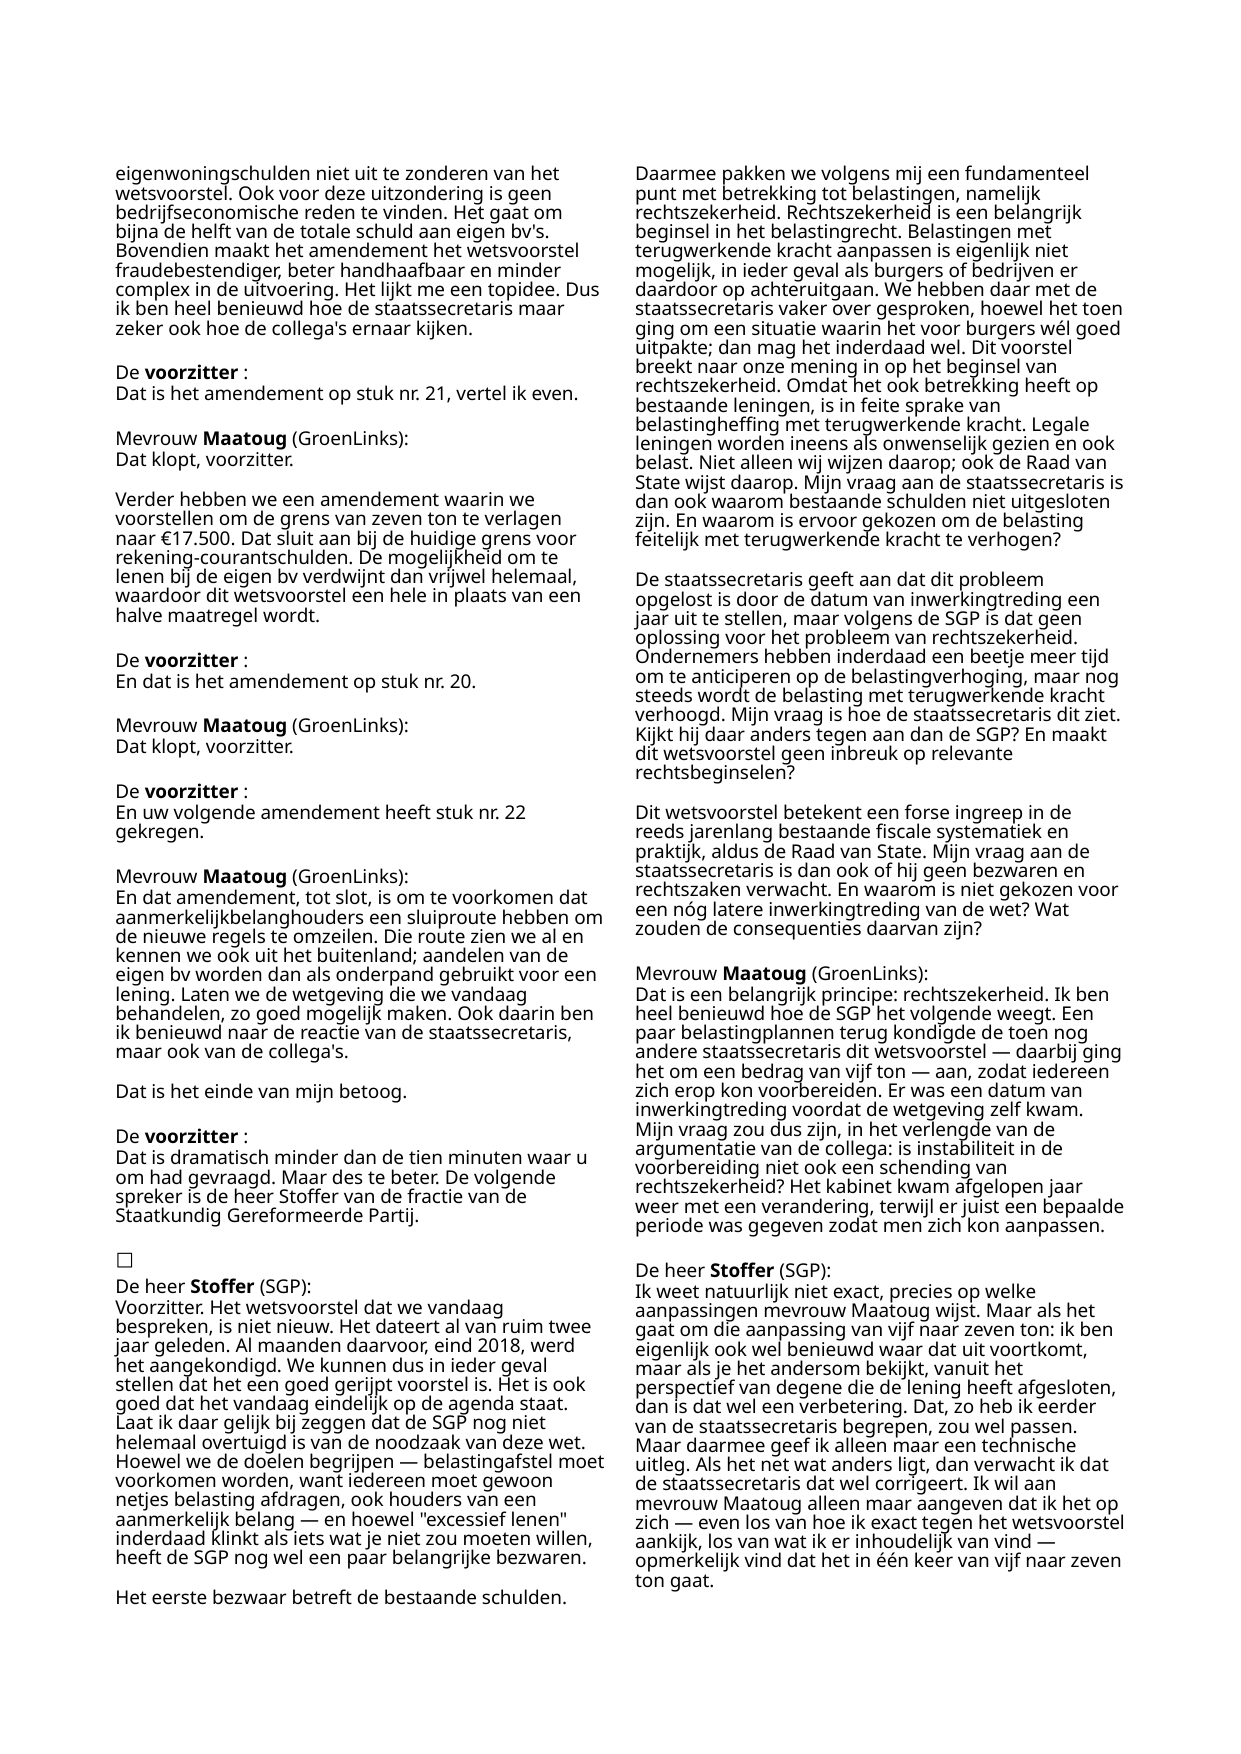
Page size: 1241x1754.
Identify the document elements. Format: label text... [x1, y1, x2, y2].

text En uw volgende amendement heeft stuk nr. 22 gekregen. [115, 804, 605, 843]
text Mevrouw Maatoug (GroenLinks): [115, 425, 605, 451]
text ⬜ [115, 1247, 605, 1273]
text De heer Stoffer (SGP): [115, 1273, 605, 1299]
text En dat amendement, tot slot, is om te voorkomen dat aanmerkelijkbelanghouders een sluiproute hebben om de nieuwe regels te omzeilen. Die route zien we al en kennen we ook uit het buitenland; aandelen van de eigen bv worden dan als onderpand gebruikt voor een lening. Laten we de wetgeving die we vandaag behandelen, zo goed mogelijk maken. Ook daarin ben ik benieuwd naar de reactie van de staatssecretaris, maar ook van de collega's. [115, 889, 605, 1063]
text De staatssecretaris geeft aan dat dit probleem opgelost is door de datum van inwerkingtreding een jaar uit te stellen, maar volgens de SGP is dat geen oplossing voor het probleem van rechtszekerheid. Ondernemers hebben inderdaad een beetje meer tijd om te anticiperen op de belastingverhoging, maar nog steeds wordt de belasting met terugwerkende kracht verhoogd. Mijn vraag is hoe de staatssecretaris dit ziet. Kijkt hij daar anders tegen aan dan de SGP? En maakt dit wetsvoorstel geen inbreuk op relevante rechtsbeginselen? [635, 571, 1125, 783]
text Het eerste bezwaar betreft de bestaande schulden. [115, 1589, 605, 1608]
text Dat klopt, voorzitter. [115, 451, 605, 470]
text Mevrouw Maatoug (GroenLinks): [115, 713, 605, 738]
text Dat is het einde van mijn betoog. [115, 1083, 605, 1103]
text eigenwoningschulden niet uit te zonderen van het wetsvoorstel. Ook voor deze uitzondering is geen bedrijfseconomische reden te vinden. Het gaat om bijna de helft van de totale schuld aan eigen bv's. Bovendien maakt het amendement het wetsvoorstel fraudebestendiger, beter handhaafbaar en minder complex in de uitvoering. Het lijkt me een topidee. Dus ik ben heel benieuwd hoe de staatssecretaris maar zeker ook hoe de collega's ernaar kijken. [115, 165, 605, 339]
text Dat klopt, voorzitter. [115, 738, 605, 758]
text Dat is dramatisch minder dan de tien minuten waar u om had gevraagd. Maar des te beter. De volgende spreker is de heer Stoffer van de fractie van de Staatkundig Gereformeerde Partij. [115, 1149, 605, 1226]
text Dat is een belangrijk principe: rechtszekerheid. Ik ben heel benieuwd hoe de SGP het volgende weegt. Een paar belastingplannen terug kondigde de toen nog andere staatssecretaris dit wetsvoorstel — daarbij ging het om een bedrag van vijf ton — aan, zodat iedereen zich erop kon voorbereiden. Er was een datum van inwerkingtreding voordat de wetgeving zelf kwam. Mijn vraag zou dus zijn, in het verlengde van de argumentatie van de collega: is instabiliteit in de voorbereiding niet ook een schending van rechtszekerheid? Het kabinet kwam afgelopen jaar weer met een verandering, terwijl er juist een bepaalde periode was gegeven zodat men zich kon aanpassen. [635, 986, 1125, 1236]
text Verder hebben we een amendement waarin we voorstellen om de grens van zeven ton te verlagen naar €17.500. Dat sluit aan bij de huidige grens voor rekening-courantschulden. De mogelijkheid om te lenen bij de eigen bv verdwijnt dan vrijwel helemaal, waardoor dit wetsvoorstel een hele in plaats van een halve maatregel wordt. [115, 491, 605, 626]
text De voorzitter : [115, 359, 605, 385]
text En dat is het amendement op stuk nr. 20. [115, 673, 605, 692]
text De voorzitter : [115, 1124, 605, 1149]
text Ik weet natuurlijk niet exact, precies op welke aanpassingen mevrouw Maatoug wijst. Maar als het gaat om die aanpassing van vijf naar zeven ton: ik ben eigenlijk ook wel benieuwd waar dat uit voortkomt, maar als je het andersom bekijkt, vanuit het perspectief van degene die de lening heeft afgesloten, dan is dat wel een verbetering. Dat, zo heb ik eerder van de staatssecretaris begrepen, zou wel passen. Maar daarmee geef ik alleen maar een technische uitleg. Als het net wat anders ligt, dan verwacht ik dat de staatssecretaris dat wel corrigeert. Ik wil aan mevrouw Maatoug alleen maar aangeven dat ik het op zich — even los van hoe ik exact tegen het wetsvoorstel aankijk, los van wat ik er inhoudelijk van vind — opmerkelijk vind dat het in één keer van vijf naar zeven ton gaat. [635, 1283, 1125, 1591]
text De voorzitter : [115, 778, 605, 804]
text De voorzitter : [115, 647, 605, 673]
text Dit wetsvoorstel betekent een forse ingreep in de reeds jarenlang bestaande fiscale systematiek en praktijk, aldus de Raad van State. Mijn vraag aan de staatssecretaris is dan ook of hij geen bezwaren en rechtszaken verwacht. En waarom is niet gekozen voor een nóg latere inwerkingtreding van de wet? Wat zouden de consequenties daarvan zijn? [635, 804, 1125, 939]
text Dat is het amendement op stuk nr. 21, vertel ik even. [115, 385, 605, 404]
text Voorzitter. Het wetsvoorstel dat we vandaag bespreken, is niet nieuw. Het dateert al van ruim twee jaar geleden. Al maanden daarvoor, eind 2018, werd het aangekondigd. We kunnen dus in ieder geval stellen dat het een goed gerijpt voorstel is. Het is ook goed dat het vandaag eindelijk op de agenda staat. Laat ik daar gelijk bij zeggen dat de SGP nog niet helemaal overtuigd is van de noodzaak van deze wet. Hoewel we de doelen begrijpen — belastingafstel moet voorkomen worden, want iedereen moet gewoon netjes belasting afdragen, ook houders van een aanmerkelijk belang — en hoewel "excessief lenen" inderdaad klinkt als iets wat je niet zou moeten willen, heeft de SGP nog wel een paar belangrijke bezwaren. [115, 1299, 605, 1568]
text Mevrouw Maatoug (GroenLinks): [635, 960, 1125, 986]
text De heer Stoffer (SGP): [635, 1257, 1125, 1283]
text Mevrouw Maatoug (GroenLinks): [115, 864, 605, 889]
text Daarmee pakken we volgens mij een fundamenteel punt met betrekking tot belastingen, namelijk rechtszekerheid. Rechtszekerheid is een belangrijk beginsel in het belastingrecht. Belastingen met terugwerkende kracht aanpassen is eigenlijk niet mogelijk, in ieder geval als burgers of bedrijven er daardoor op achteruitgaan. We hebben daar met de staatssecretaris vaker over gesproken, hoewel het toen ging om een situatie waarin het voor burgers wél goed uitpakte; dan mag het inderdaad wel. Dit voorstel breekt naar onze mening in op het beginsel van rechtszekerheid. Omdat het ook betrekking heeft op bestaande leningen, is in feite sprake van belastingheffing met terugwerkende kracht. Legale leningen worden ineens als onwenselijk gezien en ook belast. Niet alleen wij wijzen daarop; ook de Raad van State wijst daarop. Mijn vraag aan de staatssecretaris is dan ook waarom bestaande schulden niet uitgesloten zijn. En waarom is ervoor gekozen om de belasting feitelijk met terugwerkende kracht te verhogen? [635, 165, 1125, 551]
